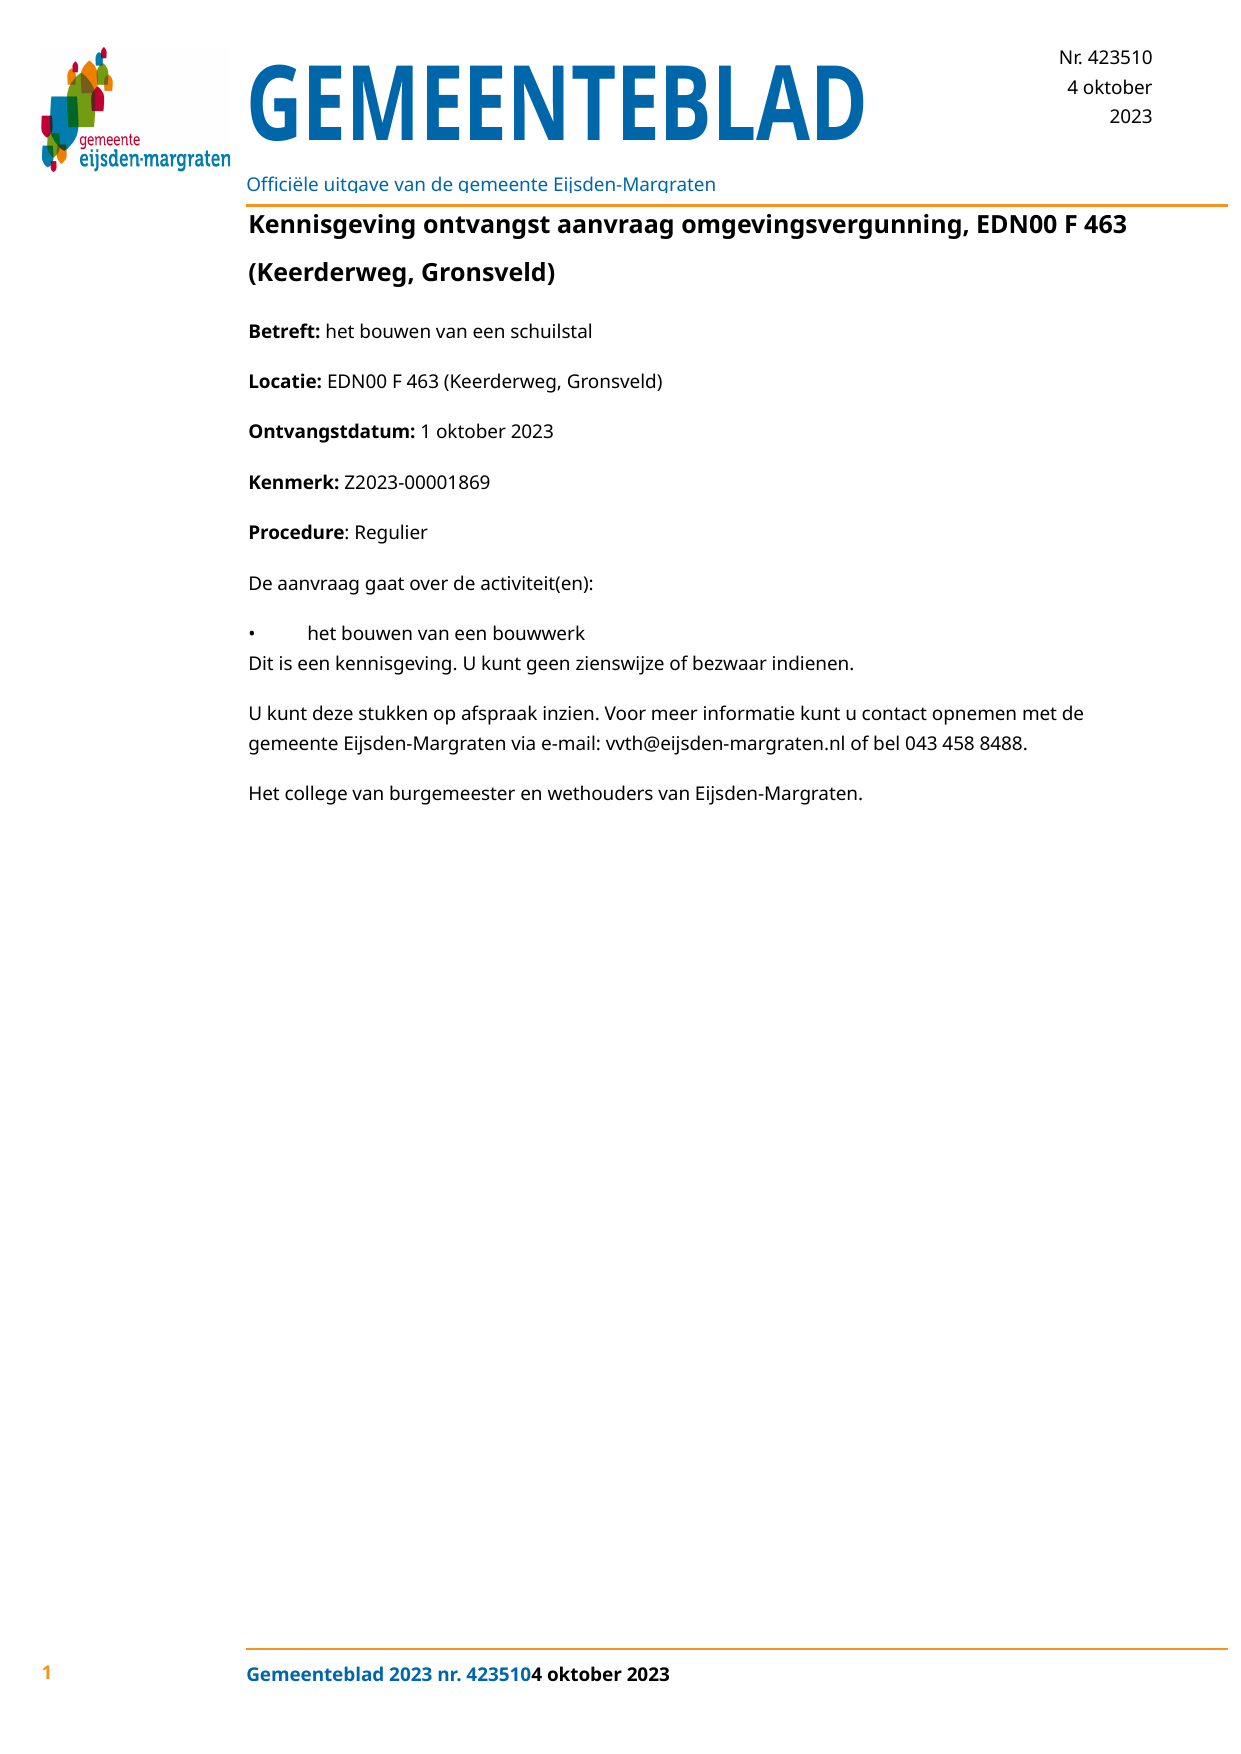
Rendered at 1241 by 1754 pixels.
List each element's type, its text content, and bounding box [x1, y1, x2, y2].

text Dit is een kennisgeving. U kunt geen zienswijze of bezwaar indienen. [248, 650, 1152, 676]
text Betreft: het bouwen van een schuilstal [248, 318, 1152, 344]
picture [41, 47, 231, 172]
text De aanvraag gaat over de activiteit(en): [248, 570, 1152, 596]
text Ontvangstdatum: 1 oktober 2023 [248, 419, 1152, 444]
text Locatie: EDN00 F 463 (Keerderweg, Gronsveld) [248, 368, 1152, 394]
text Kenmerk: Z2023-00001869 [248, 469, 1152, 495]
list het bouwen van een bouwwerk [248, 620, 1152, 646]
text Het college van burgemeester en wethouders van Eijsden-Margraten. [248, 780, 1152, 806]
text U kunt deze stukken op afspraak inzien. Voor meer informatie kunt u contact opnemen met de gemeente Eijsden-Margraten via e-mail: vvth@eijsden-margraten.nl of bel 043 458 8488. [248, 700, 1152, 756]
text Kennisgeving ontvangst aanvraag omgevingsvergunning, EDN00 F 463 (Keerderweg, Gronsveld) [248, 207, 1152, 288]
text Procedure: Regulier [248, 519, 1152, 545]
